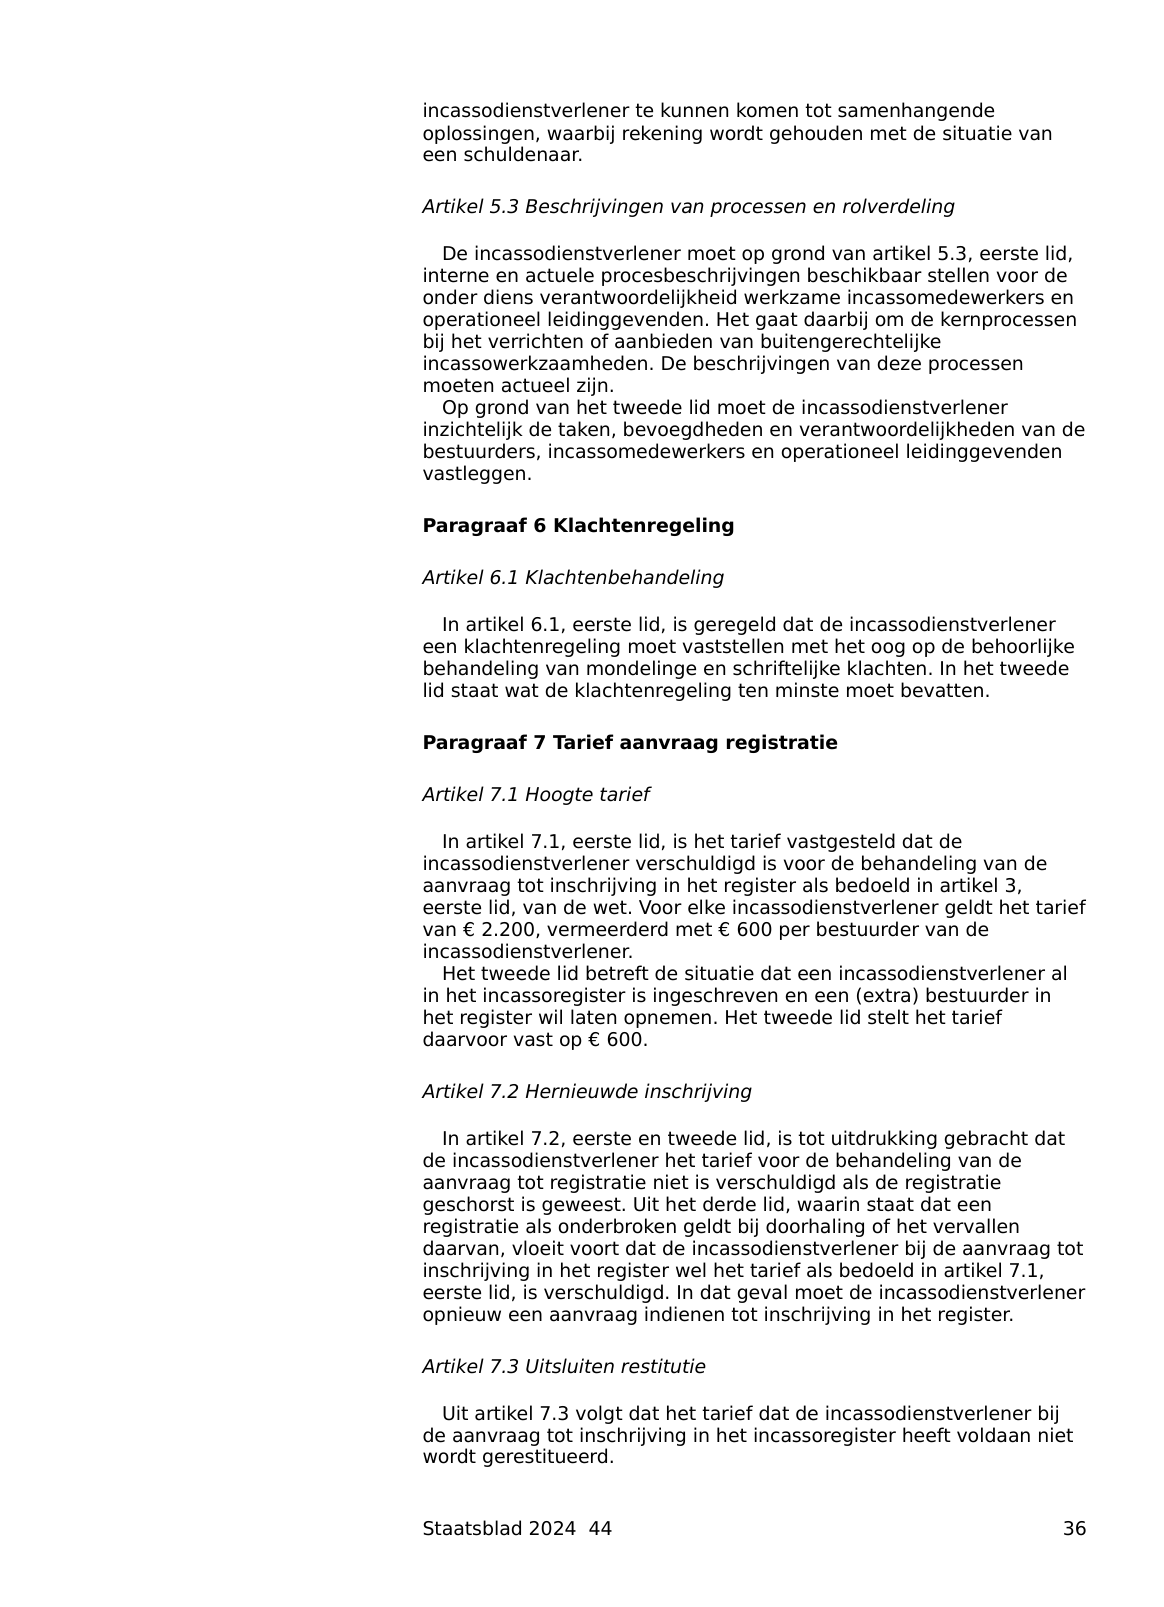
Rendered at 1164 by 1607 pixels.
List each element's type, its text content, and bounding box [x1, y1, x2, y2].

subtitle Artikel 5.3 Beschrijvingen van processen en rolverdeling [422, 196, 1087, 218]
subtitle Artikel 7.3 Uitsluiten restitutie [422, 1356, 1087, 1377]
text In artikel 7.2, eerste en tweede lid, is tot uitdrukking gebracht dat de incassodienstverlener het tarief voor de behandeling van de aanvraag tot registratie niet is verschuldigd als de registratie geschorst is geweest. Uit het derde lid, waarin staat dat een registratie als onderbroken geldt bij doorhaling of het vervallen daarvan, vloeit voort dat de incassodienstverlener bij de aanvraag tot inschrijving in het register wel het tarief als bedoeld in artikel 7.1, eerste lid, is verschuldigd. In dat geval moet de incassodienstverlener opnieuw een aanvraag indienen tot inschrijving in het register. [422, 1128, 1087, 1326]
text De incassodienstverlener moet op grond van artikel 5.3, eerste lid, interne en actuele procesbeschrijvingen beschikbaar stellen voor de onder diens verantwoordelijkheid werkzame incassomedewerkers en operationeel leidinggevenden. Het gaat daarbij om de kernprocessen bij het verrichten of aanbieden van buitengerechtelijke incassowerkzaamheden. De beschrijvingen van deze processen moeten actueel zijn. [422, 243, 1087, 397]
subtitle Artikel 7.2 Hernieuwde inschrijving [422, 1081, 1087, 1103]
subtitle Artikel 6.1 Klachtenbehandeling [422, 567, 1087, 589]
text In artikel 6.1, eerste lid, is geregeld dat de incassodienstverlener een klachtenregeling moet vaststellen met het oog op de behoorlijke behandeling van mondelinge en schriftelijke klachten. In het tweede lid staat wat de klachtenregeling ten minste moet bevatten. [422, 614, 1087, 702]
text Op grond van het tweede lid moet de incassodienstverlener inzichtelijk de taken, bevoegdheden en verantwoordelijkheden van de bestuurders, incassomedewerkers en operationeel leidinggevenden vastleggen. [422, 397, 1087, 485]
text Het tweede lid betreft de situatie dat een incassodienstverlener al in het incassoregister is ingeschreven en een (extra) bestuurder in het register wil laten opnemen. Het tweede lid stelt het tarief daarvoor vast op € 600. [422, 963, 1087, 1051]
text Uit artikel 7.3 volgt dat het tarief dat de incassodienstverlener bij de aanvraag tot inschrijving in het incassoregister heeft voldaan niet wordt gerestitueerd. [422, 1402, 1087, 1468]
subtitle Paragraaf 7 Tarief aanvraag registratie [422, 732, 1087, 754]
text In artikel 7.1, eerste lid, is het tarief vastgesteld dat de incassodienstverlener verschuldigd is voor de behandeling van de aanvraag tot inschrijving in het register als bedoeld in artikel 3, eerste lid, van de wet. Voor elke incassodienstverlener geldt het tarief van € 2.200, vermeerderd met € 600 per bestuurder van de incassodienstverlener. [422, 831, 1087, 963]
subtitle Paragraaf 6 Klachtenregeling [422, 515, 1087, 537]
text incassodienstverlener te kunnen komen tot samenhangende oplossingen, waarbij rekening wordt gehouden met de situatie van een schuldenaar. [422, 100, 1087, 166]
subtitle Artikel 7.1 Hoogte tarief [422, 784, 1087, 806]
